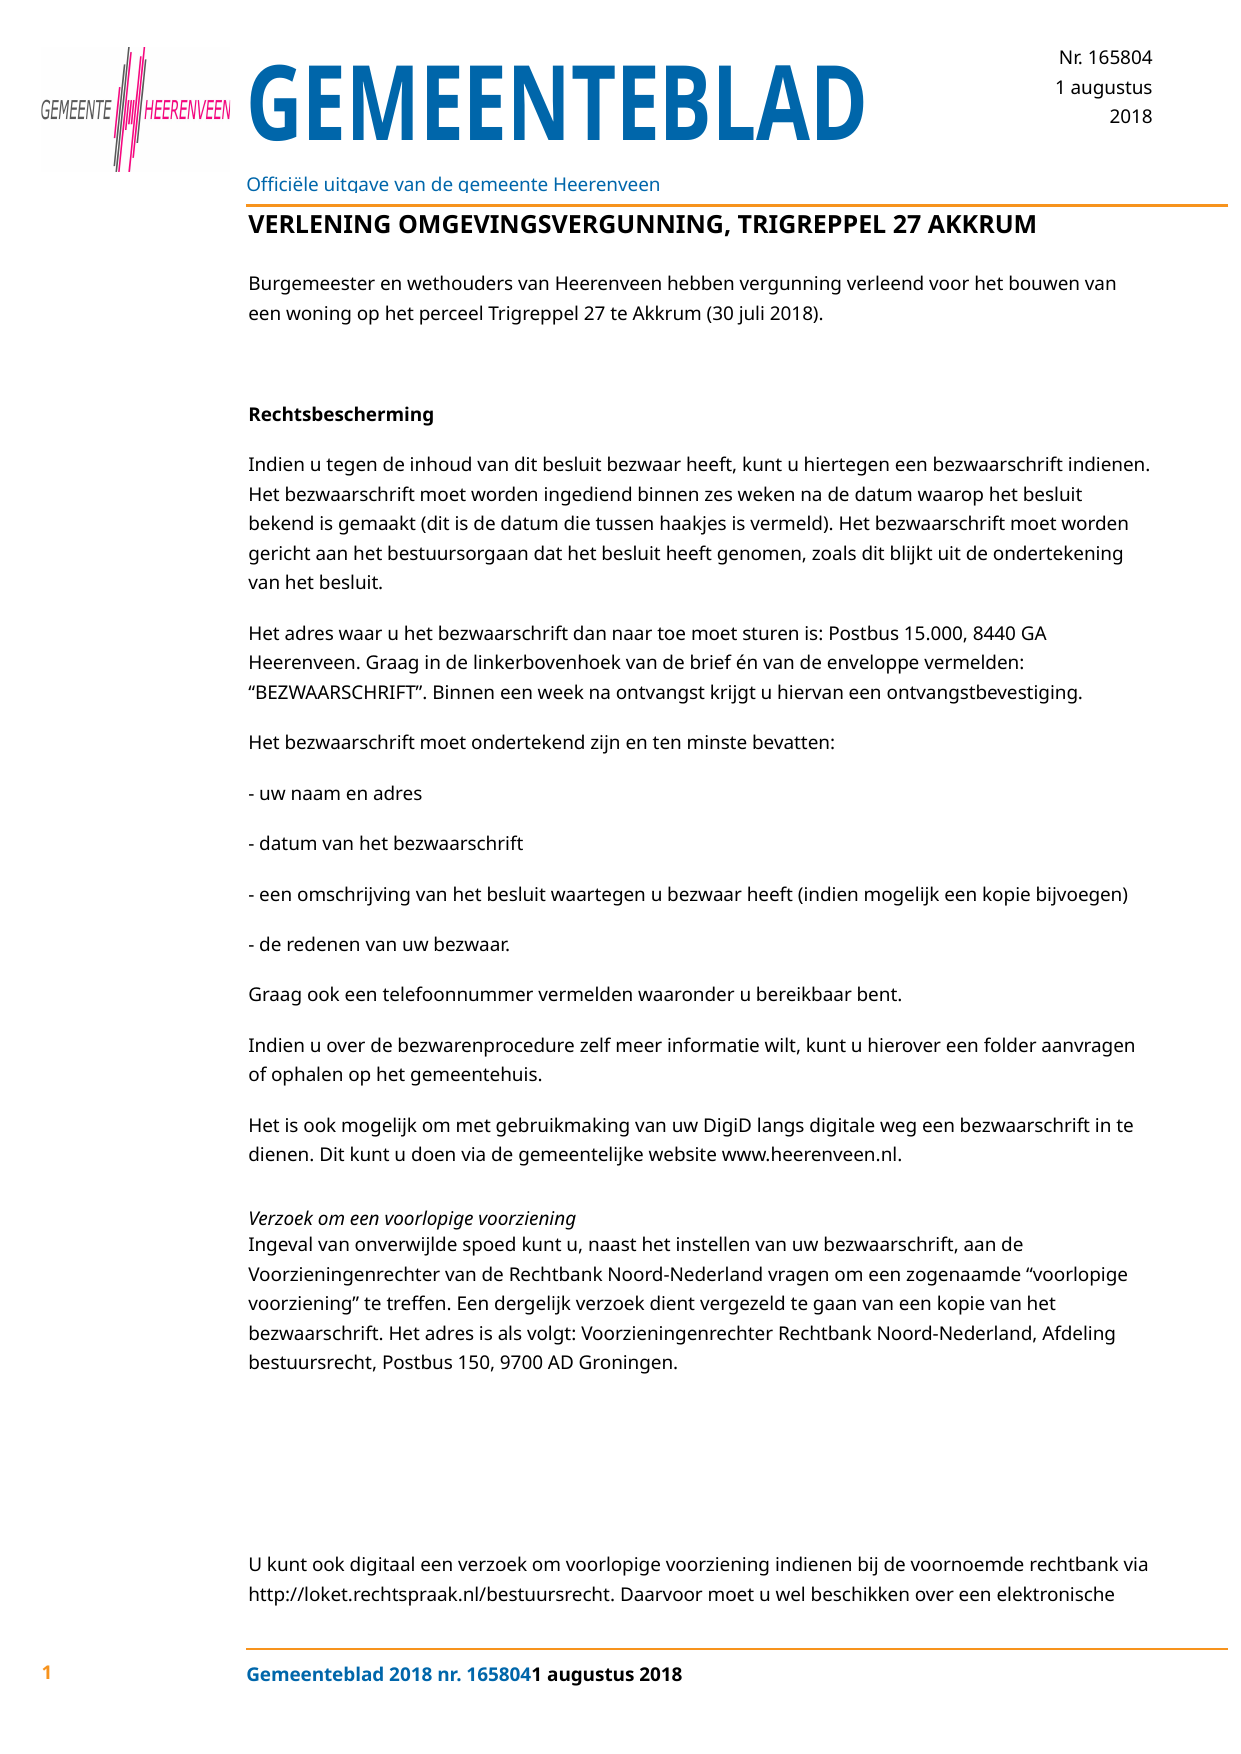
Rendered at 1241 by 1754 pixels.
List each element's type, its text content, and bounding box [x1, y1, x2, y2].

text Verzoek om een voorlopige voorziening [248, 1206, 1152, 1231]
text Indien u over de bezwarenprocedure zelf meer informatie wilt, kunt u hierover een folder aanvragen of ophalen op het gemeentehuis. [248, 1032, 1152, 1087]
text Burgemeester en wethouders van Heerenveen hebben vergunning verleend voor het bouwen van een woning op het perceel Trigreppel 27 te Akkrum (30 juli 2018). [248, 270, 1152, 326]
text - een omschrijving van het besluit waartegen u bezwaar heeft (indien mogelijk een kopie bijvoegen) [248, 881, 1152, 906]
text Ingeval van onverwijlde spoed kunt u, naast het instellen van uw bezwaarschrift, aan de Voorzieningenrechter van de Rechtbank Noord-Nederland vragen om een zogenaamde “voorlopige voorziening” te treffen. Een dergelijk verzoek dient vergezeld te gaan van een kopie van het bezwaarschrift. Het adres is als volgt: Voorzieningenrechter Rechtbank Noord-Nederland, Afdeling bestuursrecht, Postbus 150, 9700 AD Groningen. [248, 1231, 1152, 1375]
text Het is ook mogelijk om met gebruikmaking van uw DigiD langs digitale weg een bezwaarschrift in te dienen. Dit kunt u doen via de gemeentelijke website www.heerenveen.nl. [248, 1112, 1152, 1167]
text Het adres waar u het bezwaarschrift dan naar toe moet sturen is: Postbus 15.000, 8440 GA Heerenveen. Graag in de linkerbovenhoek van de brief én van de enveloppe vermelden: “BEZWAARSCHRIFT”. Binnen een week na ontvangst krijgt u hiervan een ontvangstbevestiging. [248, 620, 1152, 705]
text Indien u tegen de inhoud van dit besluit bezwaar heeft, kunt u hiertegen een bezwaarschrift indienen. Het bezwaarschrift moet worden ingediend binnen zes weken na de datum waarop het besluit bekend is gemaakt (dit is de datum die tussen haakjes is vermeld). Het bezwaarschrift moet worden gericht aan het bestuursorgaan dat het besluit heeft genomen, zoals dit blijkt uit de ondertekening van het besluit. [248, 451, 1152, 595]
text Het bezwaarschrift moet ondertekend zijn en ten minste bevatten: [248, 729, 1152, 755]
text Rechtsbescherming [248, 401, 1152, 426]
text Graag ook een telefoonnummer vermelden waaronder u bereikbaar bent. [248, 982, 1152, 1007]
text U kunt ook digitaal een verzoek om voorlopige voorziening indienen bij de voornoemde rechtbank via http://loket.rechtspraak.nl/bestuursrecht. Daarvoor moet u wel beschikken over een elektronische [248, 1551, 1152, 1607]
text - de redenen van uw bezwaar. [248, 931, 1152, 957]
text - datum van het bezwaarschrift [248, 830, 1152, 856]
picture [41, 47, 231, 172]
text VERLENING OMGEVINGSVERGUNNING, TRIGREPPEL 27 AKKRUM [248, 207, 1152, 241]
text - uw naam en adres [248, 780, 1152, 806]
